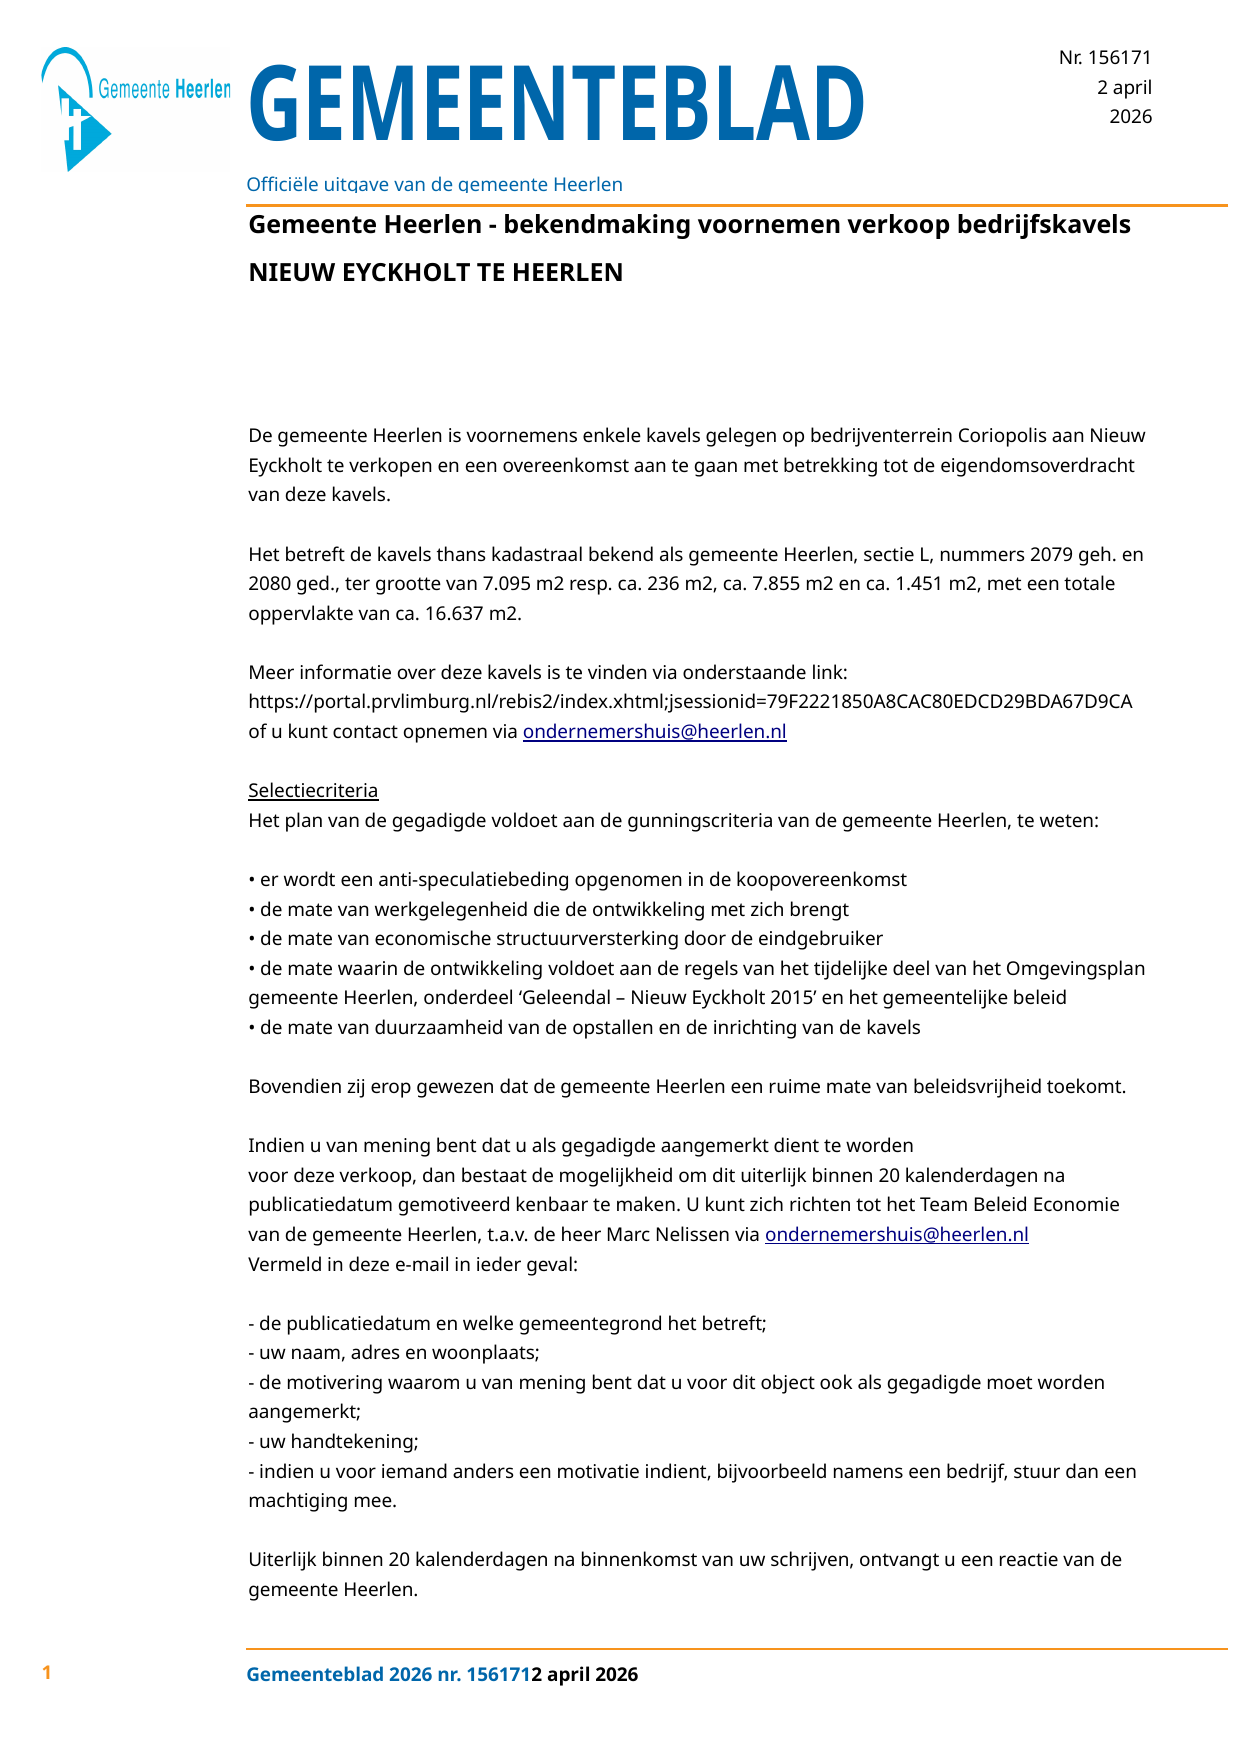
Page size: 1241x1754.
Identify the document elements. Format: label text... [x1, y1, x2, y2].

picture [41, 47, 231, 172]
text Indien u van mening bent dat u als gegadigde aangemerkt dient te worden [248, 1132, 1152, 1158]
text • de mate waarin de ontwikkeling voldoet aan de regels van het tijdelijke deel van het Omgevingsplan gemeente Heerlen, onderdeel ‘Geleendal – Nieuw Eyckholt 2015’ en het gemeentelijke beleid [248, 955, 1152, 1010]
text De gemeente Heerlen is voornemens enkele kavels gelegen op bedrijventerrein Coriopolis aan Nieuw Eyckholt te verkopen en een overeenkomst aan te gaan met betrekking tot de eigendomsoverdracht van deze kavels. [248, 422, 1152, 507]
text Gemeente Heerlen - bekendmaking voornemen verkoop bedrijfskavels NIEUW EYCKHOLT TE HEERLEN [248, 207, 1152, 288]
text Meer informatie over deze kavels is te vinden via onderstaande link: [248, 659, 1152, 685]
text - uw naam, adres en woonplaats; [248, 1339, 1152, 1365]
text Vermeld in deze e-mail in ieder geval: [248, 1251, 1152, 1277]
text • de mate van werkgelegenheid die de ontwikkeling met zich brengt [248, 896, 1152, 922]
text - indien u voor iemand anders een motivatie indient, bijvoorbeeld namens een bedrijf, stuur dan een machtiging mee. [248, 1458, 1152, 1513]
text Uiterlijk binnen 20 kalenderdagen na binnenkomst van uw schrijven, ontvangt u een reactie van de gemeente Heerlen. [248, 1547, 1152, 1602]
text - de motivering waarom u van mening bent dat u voor dit object ook als gegadigde moet worden aangemerkt; [248, 1369, 1152, 1424]
text Selectiecriteria [248, 777, 1152, 803]
text - uw handtekening; [248, 1428, 1152, 1454]
text • de mate van duurzaamheid van de opstallen en de inrichting van de kavels [248, 1014, 1152, 1040]
text Het betreft de kavels thans kadastraal bekend als gemeente Heerlen, sectie L, nummers 2079 geh. en 2080 ged., ter grootte van 7.095 m2 resp. ca. 236 m2, ca. 7.855 m2 en ca. 1.451 m2, met een totale oppervlakte van ca. 16.637 m2. [248, 541, 1152, 626]
text Het plan van de gegadigde voldoet aan de gunningscriteria van de gemeente Heerlen, te weten: [248, 807, 1152, 833]
text Bovendien zij erop gewezen dat de gemeente Heerlen een ruime mate van beleidsvrijheid toekomt. [248, 1073, 1152, 1099]
picture [41, 47, 59, 70]
text https://portal.prvlimburg.nl/rebis2/index.xhtml;jsessionid=79F2221850A8CAC80EDCD29BDA67D9CA of u kunt contact opnemen via ondernemershuis@heerlen.nl [248, 689, 1152, 744]
text • er wordt een anti-speculatiebeding opgenomen in de koopovereenkomst [248, 866, 1152, 892]
text • de mate van economische structuurversterking door de eindgebruiker [248, 925, 1152, 951]
text - de publicatiedatum en welke gemeentegrond het betreft; [248, 1310, 1152, 1336]
text voor deze verkoop, dan bestaat de mogelijkheid om dit uiterlijk binnen 20 kalenderdagen na publicatiedatum gemotiveerd kenbaar te maken. U kunt zich richten tot het Team Beleid Economie van de gemeente Heerlen, t.a.v. de heer Marc Nelissen via ondernemershuis@heerlen.nl [248, 1162, 1152, 1247]
